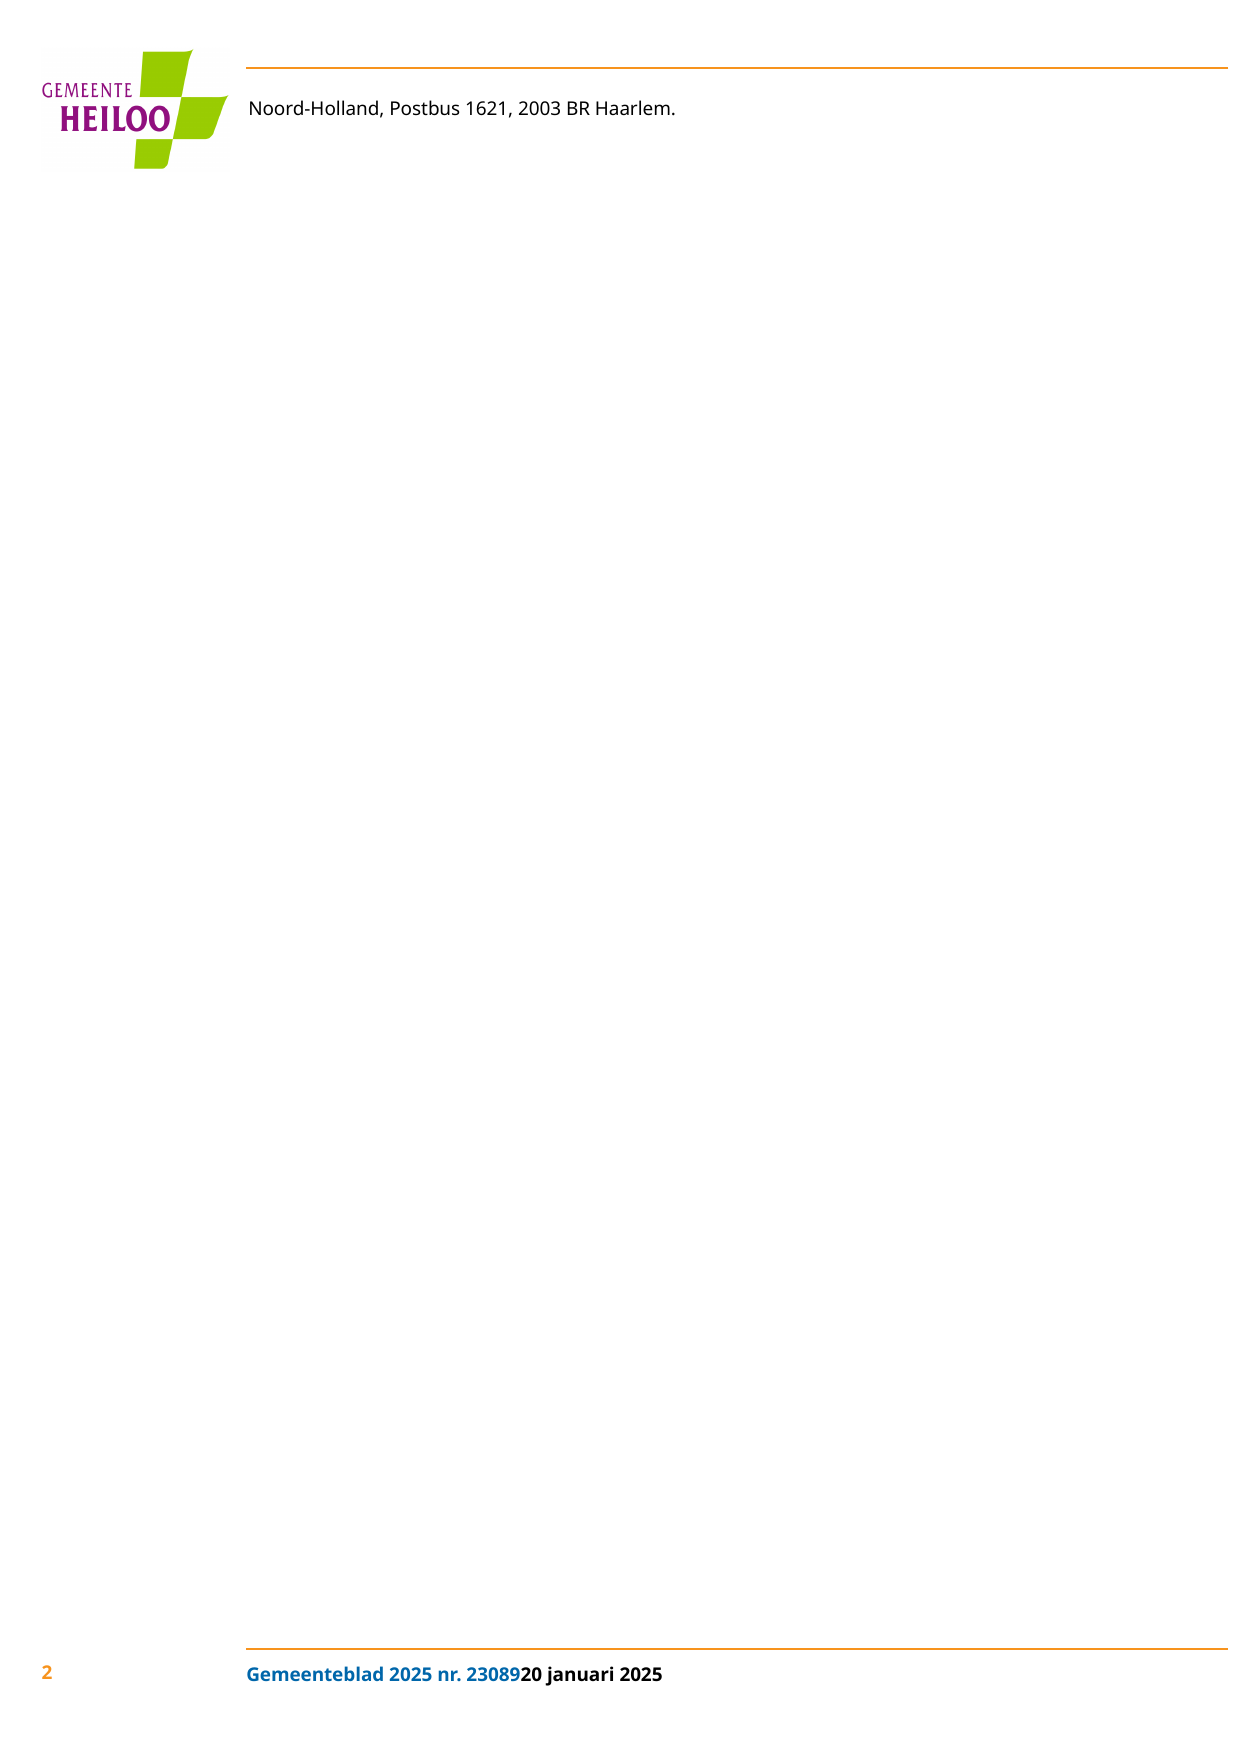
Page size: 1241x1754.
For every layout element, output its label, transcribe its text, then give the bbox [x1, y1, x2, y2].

text Noord-Holland, Postbus 1621, 2003 BR Haarlem. [248, 95, 1152, 121]
picture [41, 47, 231, 172]
